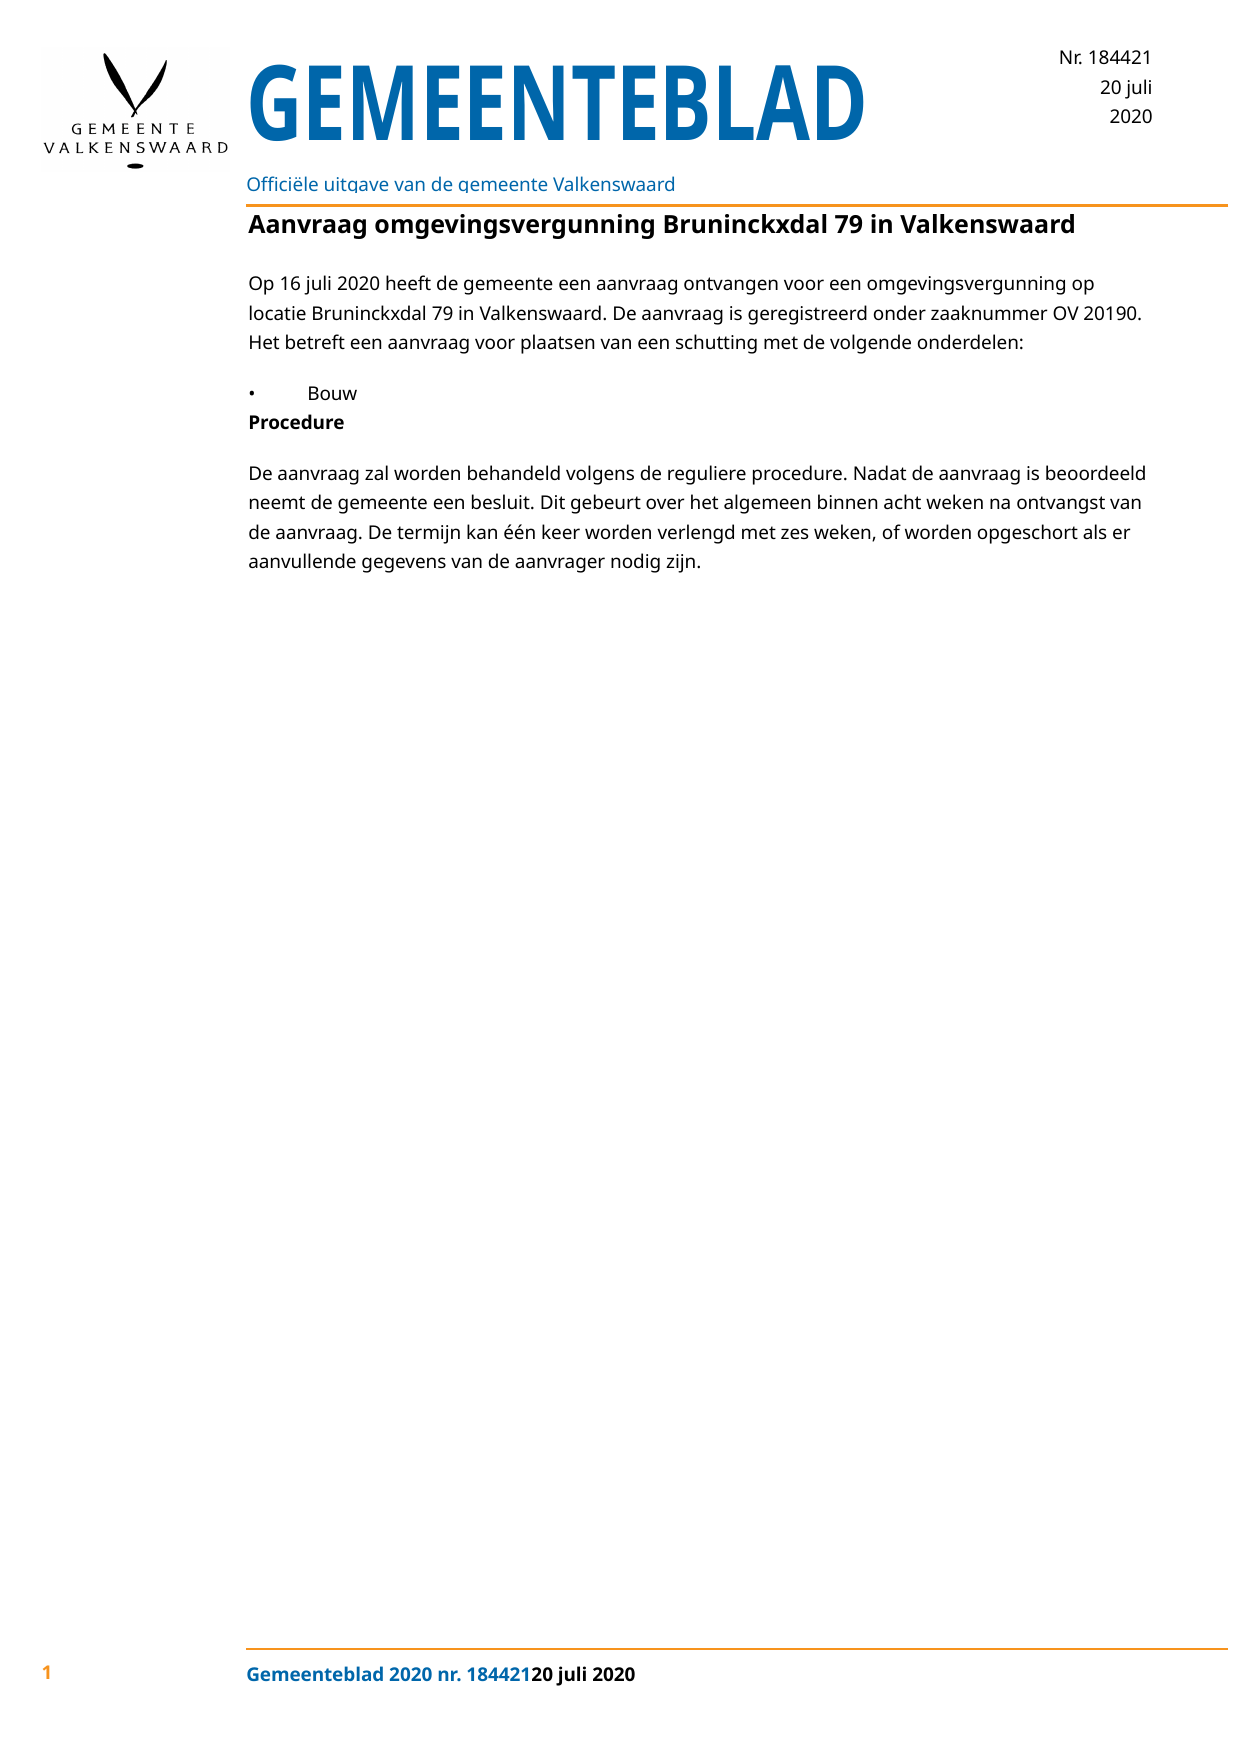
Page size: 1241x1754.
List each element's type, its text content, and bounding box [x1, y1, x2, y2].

text Procedure [248, 409, 1152, 435]
list Bouw [248, 380, 1152, 406]
text Aanvraag omgevingsvergunning Bruninckxdal 79 in Valkenswaard [248, 207, 1152, 241]
text Op 16 juli 2020 heeft de gemeente een aanvraag ontvangen voor een omgevingsvergunning op locatie Bruninckxdal 79 in Valkenswaard. De aanvraag is geregistreerd onder zaaknummer OV 20190. Het betreft een aanvraag voor plaatsen van een schutting met de volgende onderdelen: [248, 270, 1152, 355]
text De aanvraag zal worden behandeld volgens de reguliere procedure. Nadat de aanvraag is beoordeeld neemt de gemeente een besluit. Dit gebeurt over het algemeen binnen acht weken na ontvangst van de aanvraag. De termijn kan één keer worden verlengd met zes weken, of worden opgeschort als er aanvullende gegevens van de aanvrager nodig zijn. [248, 460, 1152, 574]
picture [41, 47, 231, 172]
